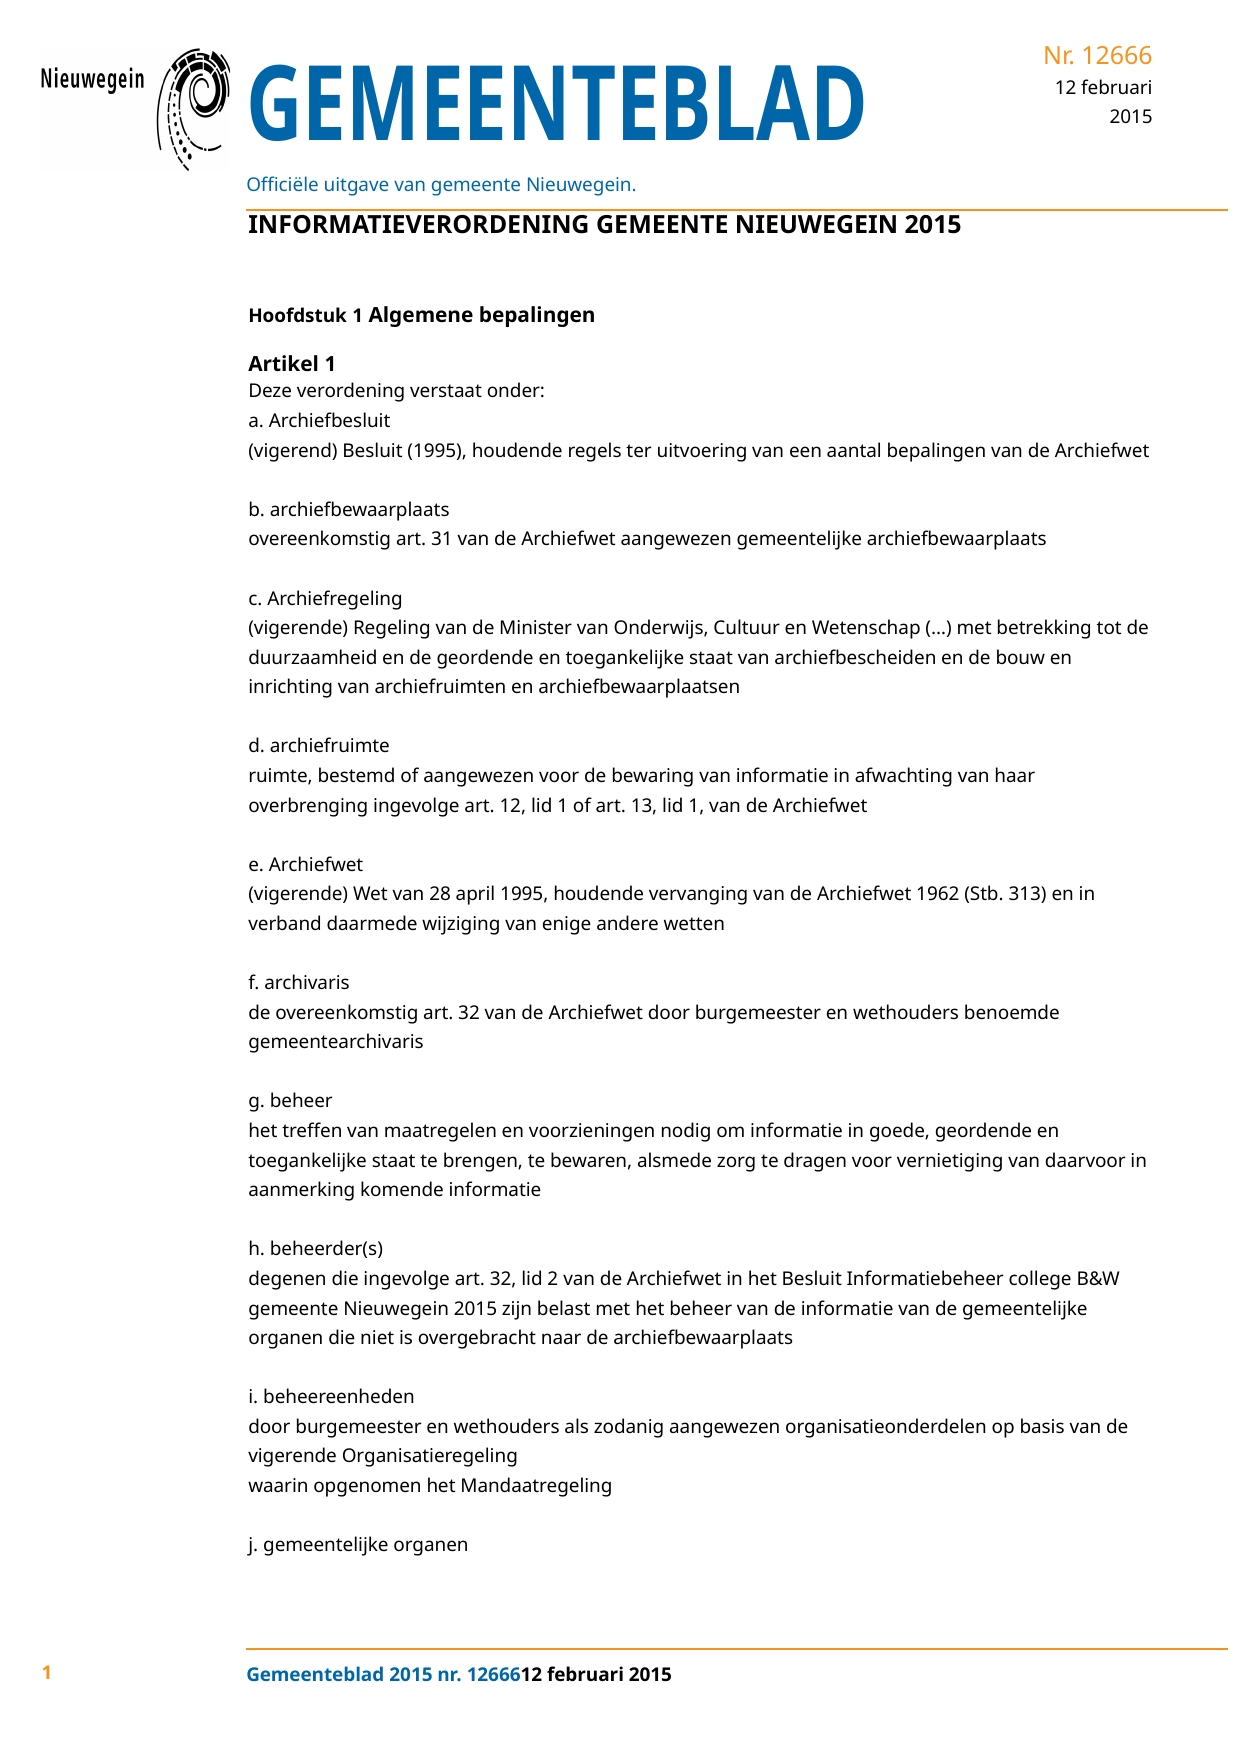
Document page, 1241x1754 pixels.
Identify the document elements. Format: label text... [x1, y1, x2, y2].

text g. beheer [248, 1088, 1152, 1113]
text i. beheereenheden [248, 1383, 1152, 1409]
picture [41, 47, 231, 172]
text d. archiefruimte [248, 733, 1152, 758]
text (vigerend) Besluit (1995), houdende regels ter uitvoering van een aantal bepalingen van de Archiefwet [248, 437, 1152, 462]
text f. archivaris [248, 969, 1152, 995]
text INFORMATIEVERORDENING GEMEENTE NIEUWEGEIN 2015 [248, 211, 1152, 241]
text (vigerende) Regeling van de Minister van Onderwijs, Cultuur en Wetenschap (…) met betrekking tot de duurzaamheid en de geordende en toegankelijke staat van archiefbescheiden en de bouw en inrichting van archiefruimten en archiefbewaarplaatsen [248, 614, 1152, 699]
text e. Archiefwet [248, 851, 1152, 877]
text het treffen van maatregelen en voorzieningen nodig om informatie in goede, geordende en toegankelijke staat te brengen, te bewaren, alsmede zorg te dragen voor vernietiging van daarvoor in aanmerking komende informatie [248, 1117, 1152, 1202]
text de overeenkomstig art. 32 van de Archiefwet door burgemeester en wethouders benoemde gemeentearchivaris [248, 999, 1152, 1054]
text a. Archiefbesluit [248, 407, 1152, 433]
text b. archiefbewaarplaats [248, 496, 1152, 522]
text Deze verordening verstaat onder: [248, 378, 1152, 403]
text degenen die ingevolge art. 32, lid 2 van de Archiefwet in het Besluit Informatiebeheer college B&W gemeente Nieuwegein 2015 zijn belast met het beheer van de informatie van de gemeentelijke organen die niet is overgebracht naar de archiefbewaarplaats [248, 1265, 1152, 1350]
text ruimte, bestemd of aangewezen voor de bewaring van informatie in afwachting van haar overbrenging ingevolge art. 12, lid 1 of art. 13, lid 1, van de Archiefwet [248, 762, 1152, 817]
text waarin opgenomen het Mandaatregeling [248, 1472, 1152, 1498]
text Artikel 1 [248, 349, 1152, 378]
text c. Archiefregeling [248, 585, 1152, 610]
text overeenkomstig art. 31 van de Archiefwet aangewezen gemeentelijke archiefbewaarplaats [248, 526, 1152, 551]
text door burgemeester en wethouders als zodanig aangewezen organisatieonderdelen op basis van de vigerende Organisatieregeling [248, 1413, 1152, 1468]
text h. beheerder(s) [248, 1236, 1152, 1261]
text Hoofdstuk 1 Algemene bepalingen [248, 300, 1152, 328]
text j. gemeentelijke organen [248, 1531, 1152, 1557]
text (vigerende) Wet van 28 april 1995, houdende vervanging van de Archiefwet 1962 (Stb. 313) en in verband daarmede wijziging van enige andere wetten [248, 881, 1152, 936]
